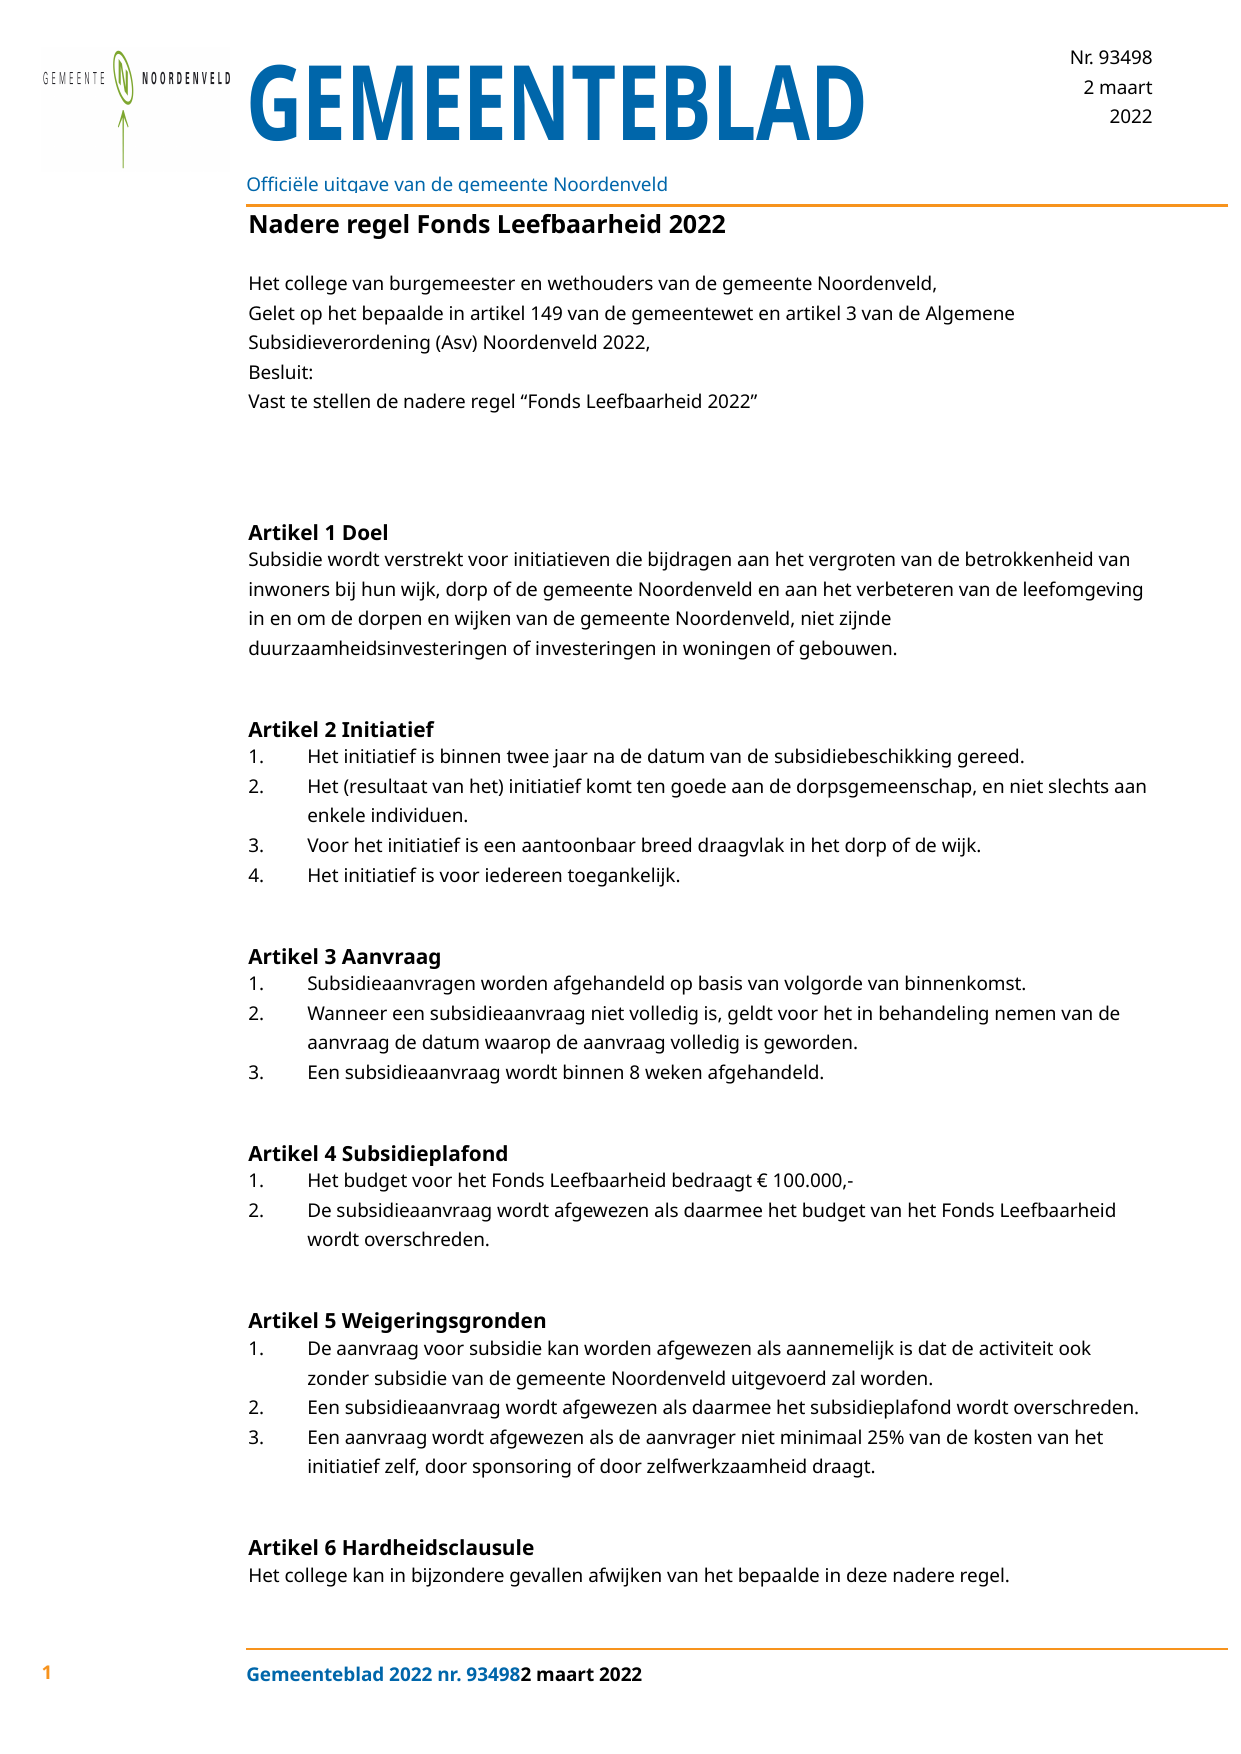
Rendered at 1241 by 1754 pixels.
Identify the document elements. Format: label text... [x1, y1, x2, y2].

text Besluit: [248, 359, 1152, 385]
list Een aanvraag wordt afgewezen als de aanvrager niet minimaal 25% van de kosten van het initiatief zelf, door sponsoring of door zelfwerkzaamheid draagt. [248, 1424, 1152, 1479]
list De aanvraag voor subsidie kan worden afgewezen als aannemelijk is dat de activiteit ook zonder subsidie van de gemeente Noordenveld uitgevoerd zal worden. [248, 1335, 1152, 1390]
text Het college van burgemeester en wethouders van de gemeente Noordenveld, [248, 270, 1152, 296]
list Wanneer een subsidieaanvraag niet volledig is, geldt voor het in behandeling nemen van de aanvraag de datum waarop de aanvraag volledig is geworden. [248, 1000, 1152, 1055]
list Een subsidieaanvraag wordt afgewezen als daarmee het subsidieplafond wordt overschreden. [248, 1394, 1152, 1420]
text Het college kan in bijzondere gevallen afwijken van het bepaalde in deze nadere regel. [248, 1562, 1152, 1588]
list Het (resultaat van het) initiatief komt ten goede aan de dorpsgemeenschap, en niet slechts aan enkele individuen. [248, 773, 1152, 828]
picture [41, 47, 231, 172]
list De subsidieaanvraag wordt afgewezen als daarmee het budget van het Fonds Leefbaarheid wordt overschreden. [248, 1197, 1152, 1252]
text Artikel 1 Doel [248, 518, 1152, 546]
list Voor het initiatief is een aantoonbaar breed draagvlak in het dorp of de wijk. [248, 832, 1152, 858]
list Subsidieaanvragen worden afgehandeld op basis van volgorde van binnenkomst. [248, 970, 1152, 996]
list Het initiatief is voor iedereen toegankelijk. [248, 862, 1152, 888]
text Vast te stellen de nadere regel “Fonds Leefbaarheid 2022” [248, 389, 1152, 414]
text Artikel 2 Initiatief [248, 715, 1152, 743]
text Gelet op het bepaalde in artikel 149 van de gemeentewet en artikel 3 van de Algemene Subsidieverordening (Asv) Noordenveld 2022, [248, 300, 1152, 355]
list Een subsidieaanvraag wordt binnen 8 weken afgehandeld. [248, 1059, 1152, 1085]
text Nadere regel Fonds Leefbaarheid 2022 [248, 207, 1152, 241]
text Artikel 4 Subsidieplafond [248, 1139, 1152, 1167]
text Artikel 3 Aanvraag [248, 942, 1152, 970]
text Artikel 5 Weigeringsgronden [248, 1307, 1152, 1335]
text Artikel 6 Hardheidsclausule [248, 1533, 1152, 1562]
list Het budget voor het Fonds Leefbaarheid bedraagt € 100.000,- [248, 1167, 1152, 1193]
list Het initiatief is binnen twee jaar na de datum van de subsidiebeschikking gereed. [248, 743, 1152, 769]
text Subsidie wordt verstrekt voor initiatieven die bijdragen aan het vergroten van de betrokkenheid van inwoners bij hun wijk, dorp of de gemeente Noordenveld en aan het verbeteren van de leefomgeving in en om de dorpen en wijken van de gemeente Noordenveld, niet zijnde duurzaamheidsinvesteringen of investeringen in woningen of gebouwen. [248, 546, 1152, 661]
